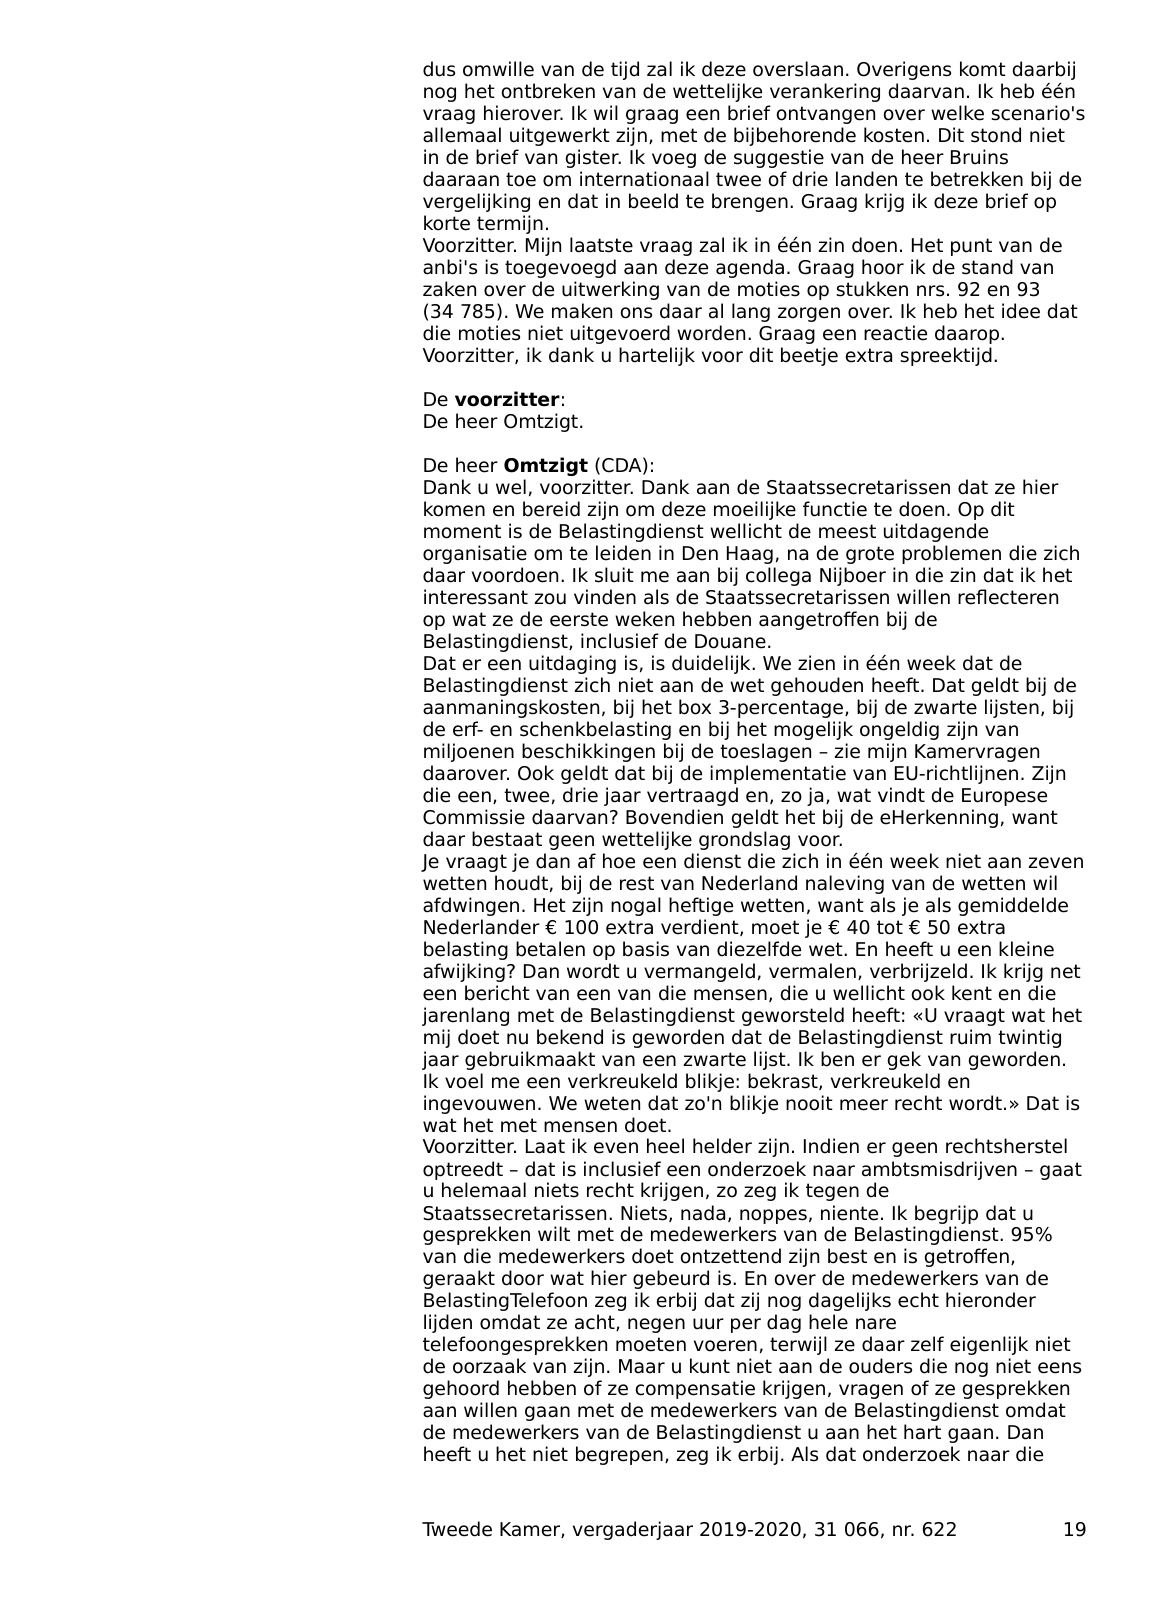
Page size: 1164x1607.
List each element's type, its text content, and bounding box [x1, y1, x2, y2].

text Voorzitter. Laat ik even heel helder zijn. Indien er geen rechtsherstel optreedt – dat is inclusief een onderzoek naar ambtsmisdrijven – gaat u helemaal niets recht krijgen, zo zeg ik tegen de Staatssecretarissen. Niets, nada, noppes, niente. Ik begrijp dat u gesprekken wilt met de medewerkers van de Belastingdienst. 95% van die medewerkers doet ontzettend zijn best en is getroffen, geraakt door wat hier gebeurd is. En over de medewerkers van de BelastingTelefoon zeg ik erbij dat zij nog dagelijks echt hieronder lijden omdat ze acht, negen uur per dag hele nare telefoongesprekken moeten voeren, terwijl ze daar zelf eigenlijk niet de oorzaak van zijn. Maar u kunt niet aan de ouders die nog niet eens gehoord hebben of ze compensatie krijgen, vragen of ze gesprekken aan willen gaan met de medewerkers van de Belastingdienst omdat de medewerkers van de Belastingdienst u aan het hart gaan. Dan heeft u het niet begrepen, zeg ik erbij. Als dat onderzoek naar die [422, 1136, 1087, 1466]
text Dat er een uitdaging is, is duidelijk. We zien in één week dat de Belastingdienst zich niet aan de wet gehouden heeft. Dat geldt bij de aanmaningskosten, bij het box 3-percentage, bij de zwarte lijsten, bij de erf- en schenkbelasting en bij het mogelijk ongeldig zijn van miljoenen beschikkingen bij de toeslagen – zie mijn Kamervragen daarover. Ook geldt dat bij de implementatie van EU-richtlijnen. Zijn die een, twee, drie jaar vertraagd en, zo ja, wat vindt de Europese Commissie daarvan? Bovendien geldt het bij de eHerkenning, want daar bestaat geen wettelijke grondslag voor. [422, 653, 1087, 851]
text De heer Omtzigt (CDA): [422, 455, 1087, 477]
text dus omwille van de tijd zal ik deze overslaan. Overigens komt daarbij nog het ontbreken van de wettelijke verankering daarvan. Ik heb één vraag hierover. Ik wil graag een brief ontvangen over welke scenario's allemaal uitgewerkt zijn, met de bijbehorende kosten. Dit stond niet in de brief van gister. Ik voeg de suggestie van de heer Bruins daaraan toe om internationaal twee of drie landen te betrekken bij de vergelijking en dat in beeld te brengen. Graag krijg ik deze brief op korte termijn. [422, 59, 1087, 235]
text Voorzitter, ik dank u hartelijk voor dit beetje extra spreektijd. [422, 345, 1087, 367]
text Voorzitter. Mijn laatste vraag zal ik in één zin doen. Het punt van de anbi's is toegevoegd aan deze agenda. Graag hoor ik de stand van zaken over de uitwerking van de moties op stukken nrs. 92 en 93 (34 785). We maken ons daar al lang zorgen over. Ik heb het idee dat die moties niet uitgevoerd worden. Graag een reactie daarop. [422, 235, 1087, 345]
text De heer Omtzigt. [422, 411, 1087, 433]
text Dank u wel, voorzitter. Dank aan de Staatssecretarissen dat ze hier komen en bereid zijn om deze moeilijke functie te doen. Op dit moment is de Belastingdienst wellicht de meest uitdagende organisatie om te leiden in Den Haag, na de grote problemen die zich daar voordoen. Ik sluit me aan bij collega Nijboer in die zin dat ik het interessant zou vinden als de Staatssecretarissen willen reflecteren op wat ze de eerste weken hebben aangetroffen bij de Belastingdienst, inclusief de Douane. [422, 477, 1087, 653]
text Je vraagt je dan af hoe een dienst die zich in één week niet aan zeven wetten houdt, bij de rest van Nederland naleving van de wetten wil afdwingen. Het zijn nogal heftige wetten, want als je als gemiddelde Nederlander € 100 extra verdient, moet je € 40 tot € 50 extra belasting betalen op basis van diezelfde wet. En heeft u een kleine afwijking? Dan wordt u vermangeld, vermalen, verbrijzeld. Ik krijg net een bericht van een van die mensen, die u wellicht ook kent en die jarenlang met de Belastingdienst geworsteld heeft: «U vraagt wat het mij doet nu bekend is geworden dat de Belastingdienst ruim twintig jaar gebruikmaakt van een zwarte lijst. Ik ben er gek van geworden. Ik voel me een verkreukeld blikje: bekrast, verkreukeld en ingevouwen. We weten dat zo'n blikje nooit meer recht wordt.» Dat is wat het met mensen doet. [422, 851, 1087, 1136]
text De voorzitter: [422, 389, 1087, 411]
